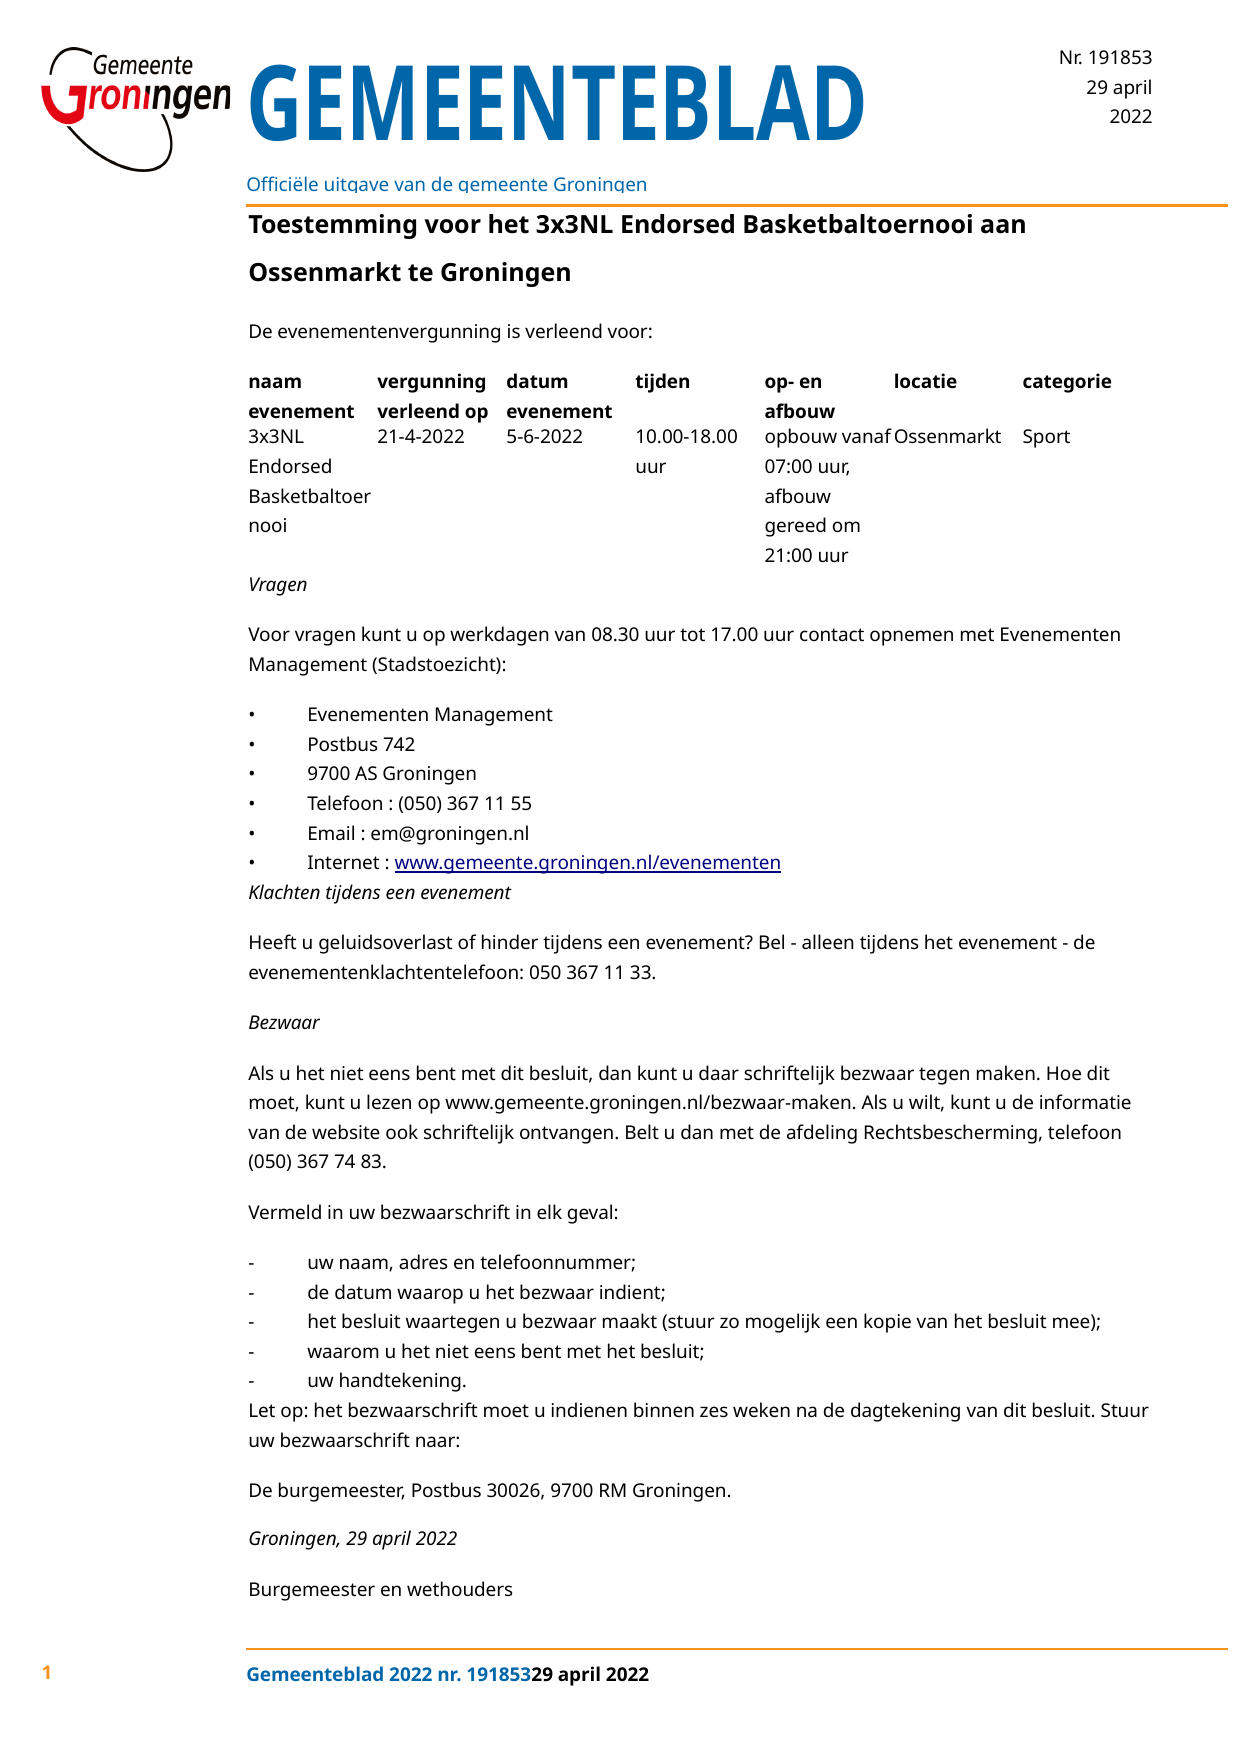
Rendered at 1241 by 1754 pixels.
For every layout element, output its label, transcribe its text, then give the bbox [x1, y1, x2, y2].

picture [41, 47, 231, 172]
table_header vergunning verleend op [377, 369, 506, 424]
text De burgemeester, Postbus 30026, 9700 RM Groningen. [248, 1477, 1152, 1503]
table_cell 10.00-18.00 uur [635, 424, 764, 568]
text Groningen, 29 april 2022 [248, 1525, 1152, 1551]
text Klachten tijdens een evenement [248, 879, 1152, 905]
table_cell Sport [1023, 424, 1152, 568]
text Toestemming voor het 3x3NL Endorsed Basketbaltoernooi aan Ossenmarkt te Groningen [248, 207, 1152, 288]
list Telefoon : (050) 367 11 55 [248, 790, 1152, 816]
table_cell 5-6-2022 [506, 424, 635, 568]
list uw naam, adres en telefoonnummer; [248, 1249, 1152, 1275]
table_header datum evenement [506, 369, 635, 424]
list het besluit waartegen u bezwaar maakt (stuur zo mogelijk een kopie van het besluit mee); [248, 1308, 1152, 1334]
table_cell Ossenmarkt [894, 424, 1022, 568]
text Als u het niet eens bent met dit besluit, dan kunt u daar schriftelijk bezwaar tegen maken. Hoe dit moet, kunt u lezen op www.gemeente.groningen.nl/bezwaar-maken. Als u wilt, kunt u de informatie van de website ook schriftelijk ontvangen. Belt u dan met de afdeling Rechtsbescherming, telefoon (050) 367 74 83. [248, 1060, 1152, 1174]
text Vragen [248, 571, 1152, 597]
table_cell 21-4-2022 [377, 424, 506, 568]
list 9700 AS Groningen [248, 761, 1152, 786]
list Postbus 742 [248, 731, 1152, 757]
table_header locatie [894, 369, 1022, 424]
table_header tijden [635, 369, 764, 424]
table_cell opbouw vanaf 07:00 uur, afbouw gereed om 21:00 uur [764, 424, 893, 568]
text Heeft u geluidsoverlast of hinder tijdens een evenement? Bel - alleen tijdens het evenement - de evenementenklachtentelefoon: 050 367 11 33. [248, 929, 1152, 985]
text Voor vragen kunt u op werkdagen van 08.30 uur tot 17.00 uur contact opnemen met Evenementen Management (Stadstoezicht): [248, 621, 1152, 677]
list waarom u het niet eens bent met het besluit; [248, 1338, 1152, 1364]
list uw handtekening. [248, 1368, 1152, 1393]
table_header naam evenement [248, 369, 377, 424]
table_cell 3x3NL Endorsed Basketbaltoernooi [248, 424, 377, 568]
text De evenementenvergunning is verleend voor: [248, 318, 1152, 344]
text Bezwaar [248, 1009, 1152, 1035]
text Let op: het bezwaarschrift moet u indienen binnen zes weken na de dagtekening van dit besluit. Stuur uw bezwaarschrift naar: [248, 1397, 1152, 1453]
list de datum waarop u het bezwaar indient; [248, 1279, 1152, 1305]
table_header categorie [1023, 369, 1152, 424]
text Burgemeester en wethouders [248, 1577, 1152, 1602]
list Internet : www.gemeente.groningen.nl/evenementen [248, 849, 1152, 875]
text Vermeld in uw bezwaarschrift in elk geval: [248, 1199, 1152, 1225]
list Evenementen Management [248, 701, 1152, 727]
table_header op- en afbouw [764, 369, 893, 424]
list Email : em@groningen.nl [248, 820, 1152, 846]
